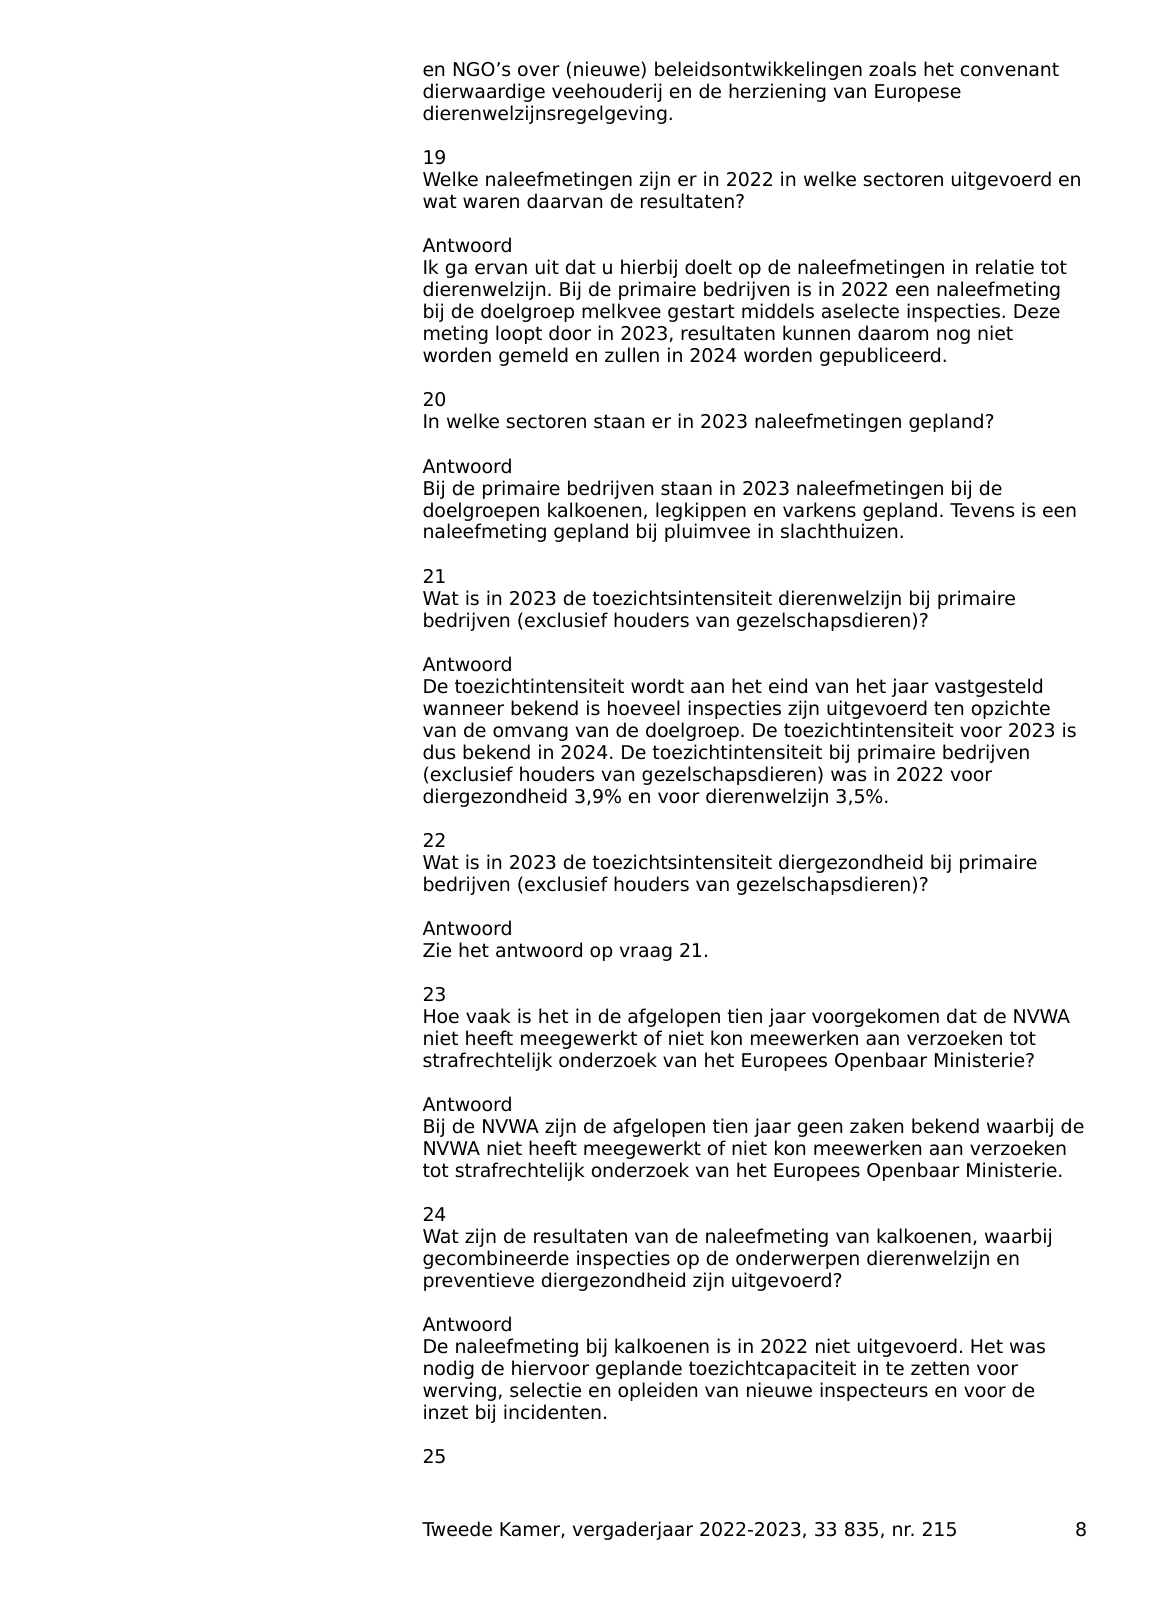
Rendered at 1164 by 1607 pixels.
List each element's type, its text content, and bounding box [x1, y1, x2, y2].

text Bij de NVWA zijn de afgelopen tien jaar geen zaken bekend waarbij de NVWA niet heeft meegewerkt of niet kon meewerken aan verzoeken tot strafrechtelijk onderzoek van het Europees Openbaar Ministerie. [422, 1116, 1087, 1182]
text Wat is in 2023 de toezichtsintensiteit diergezondheid bij primaire bedrijven (exclusief houders van gezelschapsdieren)? [422, 852, 1087, 896]
text Wat zijn de resultaten van de naleefmeting van kalkoenen, waarbij gecombineerde inspecties op de onderwerpen dierenwelzijn en preventieve diergezondheid zijn uitgevoerd? [422, 1226, 1087, 1292]
text Antwoord [422, 456, 1087, 477]
text Hoe vaak is het in de afgelopen tien jaar voorgekomen dat de NVWA niet heeft meegewerkt of niet kon meewerken aan verzoeken tot strafrechtelijk onderzoek van het Europees Openbaar Ministerie? [422, 1006, 1087, 1072]
text 23 [422, 984, 1087, 1006]
text Wat is in 2023 de toezichtsintensiteit dierenwelzijn bij primaire bedrijven (exclusief houders van gezelschapsdieren)? [422, 588, 1087, 632]
text Antwoord [422, 235, 1087, 257]
text Welke naleefmetingen zijn er in 2022 in welke sectoren uitgevoerd en wat waren daarvan de resultaten? [422, 169, 1087, 213]
text Bij de primaire bedrijven staan in 2023 naleefmetingen bij de doelgroepen kalkoenen, legkippen en varkens gepland. Tevens is een naleefmeting gepland bij pluimvee in slachthuizen. [422, 477, 1087, 543]
text Antwoord [422, 918, 1087, 940]
text Antwoord [422, 654, 1087, 676]
text 21 [422, 566, 1087, 588]
text en NGO’s over (nieuwe) beleidsontwikkelingen zoals het convenant dierwaardige veehouderij en de herziening van Europese dierenwelzijnsregelgeving. [422, 59, 1087, 125]
text 20 [422, 389, 1087, 411]
text Zie het antwoord op vraag 21. [422, 940, 1087, 962]
text Ik ga ervan uit dat u hierbij doelt op de naleefmetingen in relatie tot dierenwelzijn. Bij de primaire bedrijven is in 2022 een naleefmeting bij de doelgroep melkvee gestart middels aselecte inspecties. Deze meting loopt door in 2023, resultaten kunnen daarom nog niet worden gemeld en zullen in 2024 worden gepubliceerd. [422, 257, 1087, 367]
text Antwoord [422, 1314, 1087, 1336]
text De toezichtintensiteit wordt aan het eind van het jaar vastgesteld wanneer bekend is hoeveel inspecties zijn uitgevoerd ten opzichte van de omvang van de doelgroep. De toezichtintensiteit voor 2023 is dus bekend in 2024. De toezichtintensiteit bij primaire bedrijven (exclusief houders van gezelschapsdieren) was in 2022 voor diergezondheid 3,9% en voor dierenwelzijn 3,5%. [422, 676, 1087, 808]
text 19 [422, 147, 1087, 169]
text De naleefmeting bij kalkoenen is in 2022 niet uitgevoerd. Het was nodig de hiervoor geplande toezichtcapaciteit in te zetten voor werving, selectie en opleiden van nieuwe inspecteurs en voor de inzet bij incidenten. [422, 1336, 1087, 1424]
text 24 [422, 1204, 1087, 1226]
text Antwoord [422, 1094, 1087, 1116]
text In welke sectoren staan er in 2023 naleefmetingen gepland? [422, 411, 1087, 433]
text 22 [422, 830, 1087, 852]
text 25 [422, 1446, 1087, 1468]
